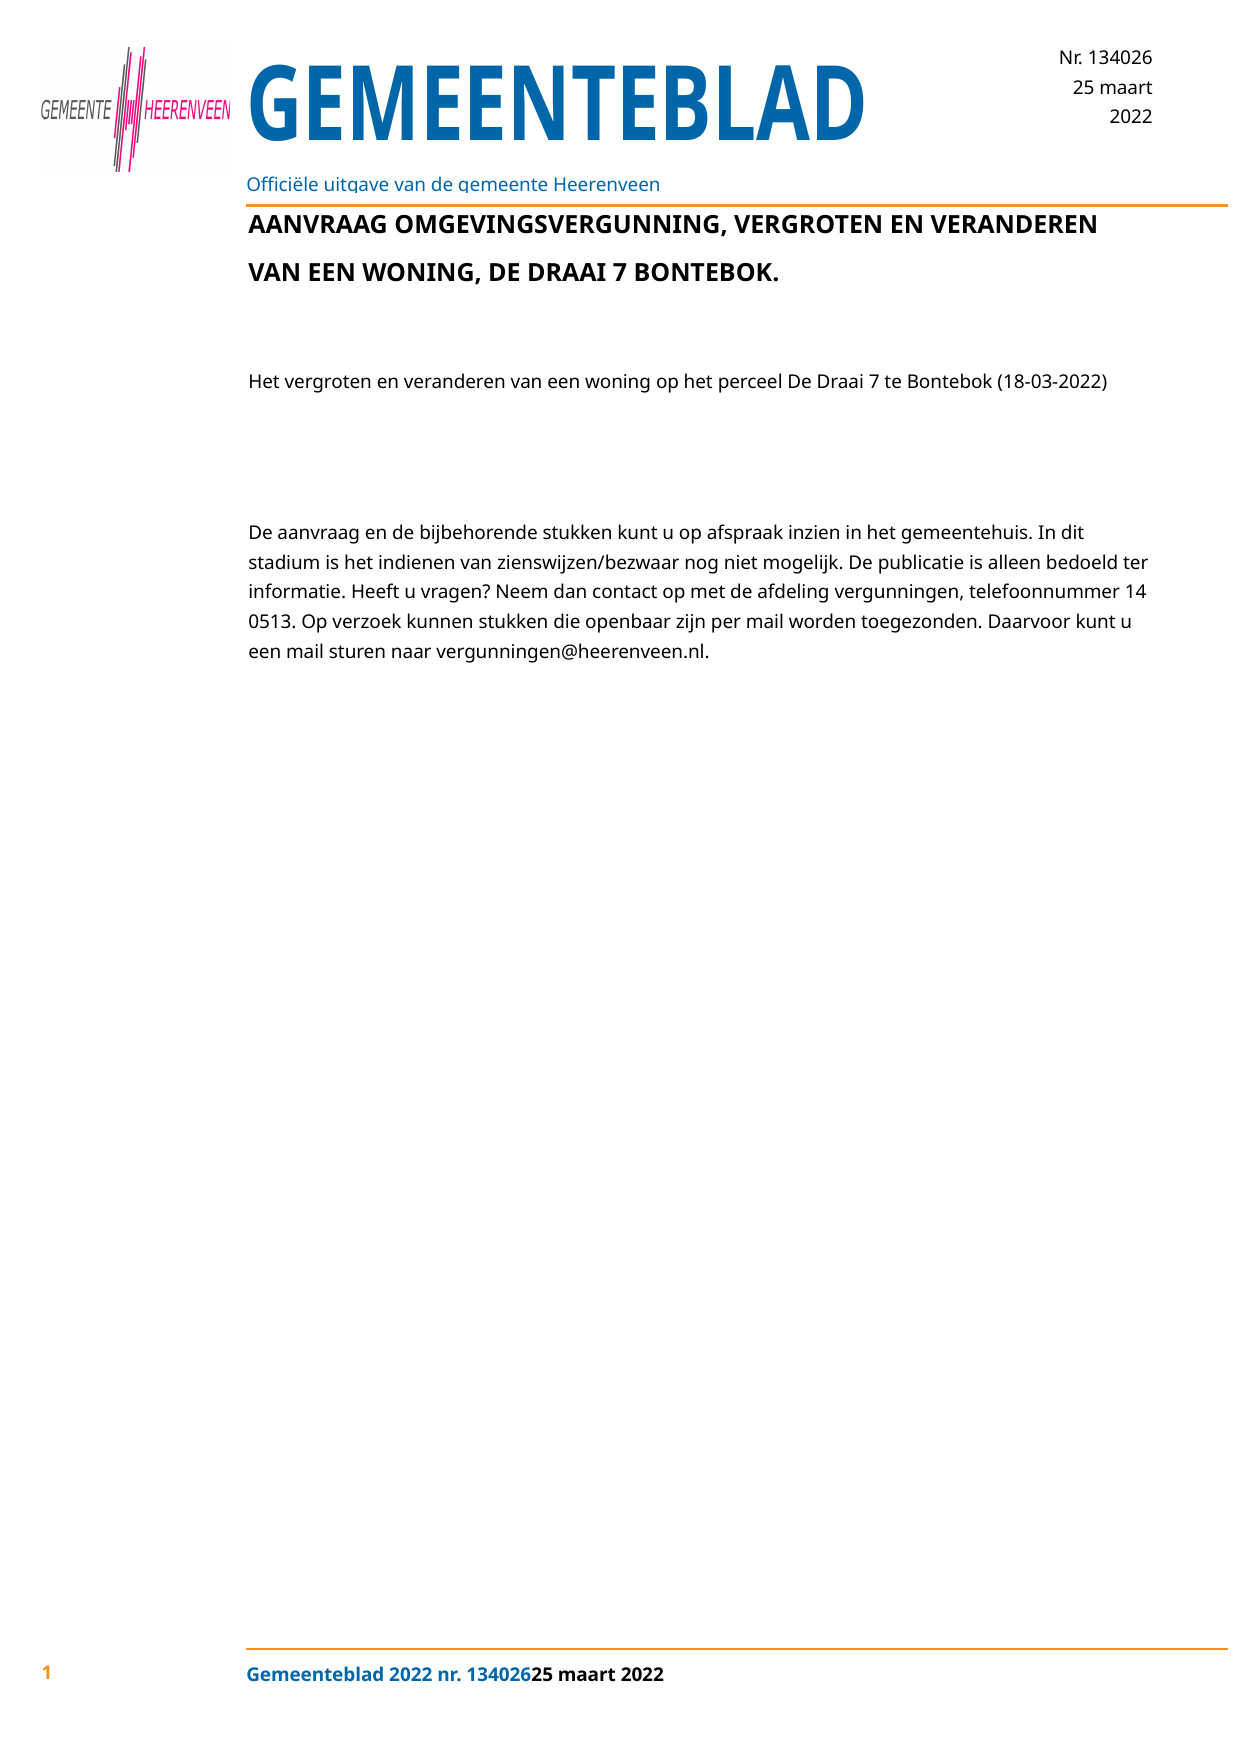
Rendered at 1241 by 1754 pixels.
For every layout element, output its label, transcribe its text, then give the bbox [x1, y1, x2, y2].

text Het vergroten en veranderen van een woning op het perceel De Draai 7 te Bontebok (18-03-2022) [248, 368, 1152, 394]
text De aanvraag en de bijbehorende stukken kunt u op afspraak inzien in het gemeentehuis. In dit stadium is het indienen van zienswijzen/bezwaar nog niet mogelijk. De publicatie is alleen bedoeld ter informatie. Heeft u vragen? Neem dan contact op met de afdeling vergunningen, telefoonnummer 14 0513. Op verzoek kunnen stukken die openbaar zijn per mail worden toegezonden. Daarvoor kunt u een mail sturen naar vergunningen@heerenveen.nl. [248, 519, 1152, 664]
text AANVRAAG OMGEVINGSVERGUNNING, VERGROTEN EN VERANDEREN VAN EEN WONING, DE DRAAI 7 BONTEBOK. [248, 207, 1152, 288]
picture [41, 47, 231, 172]
